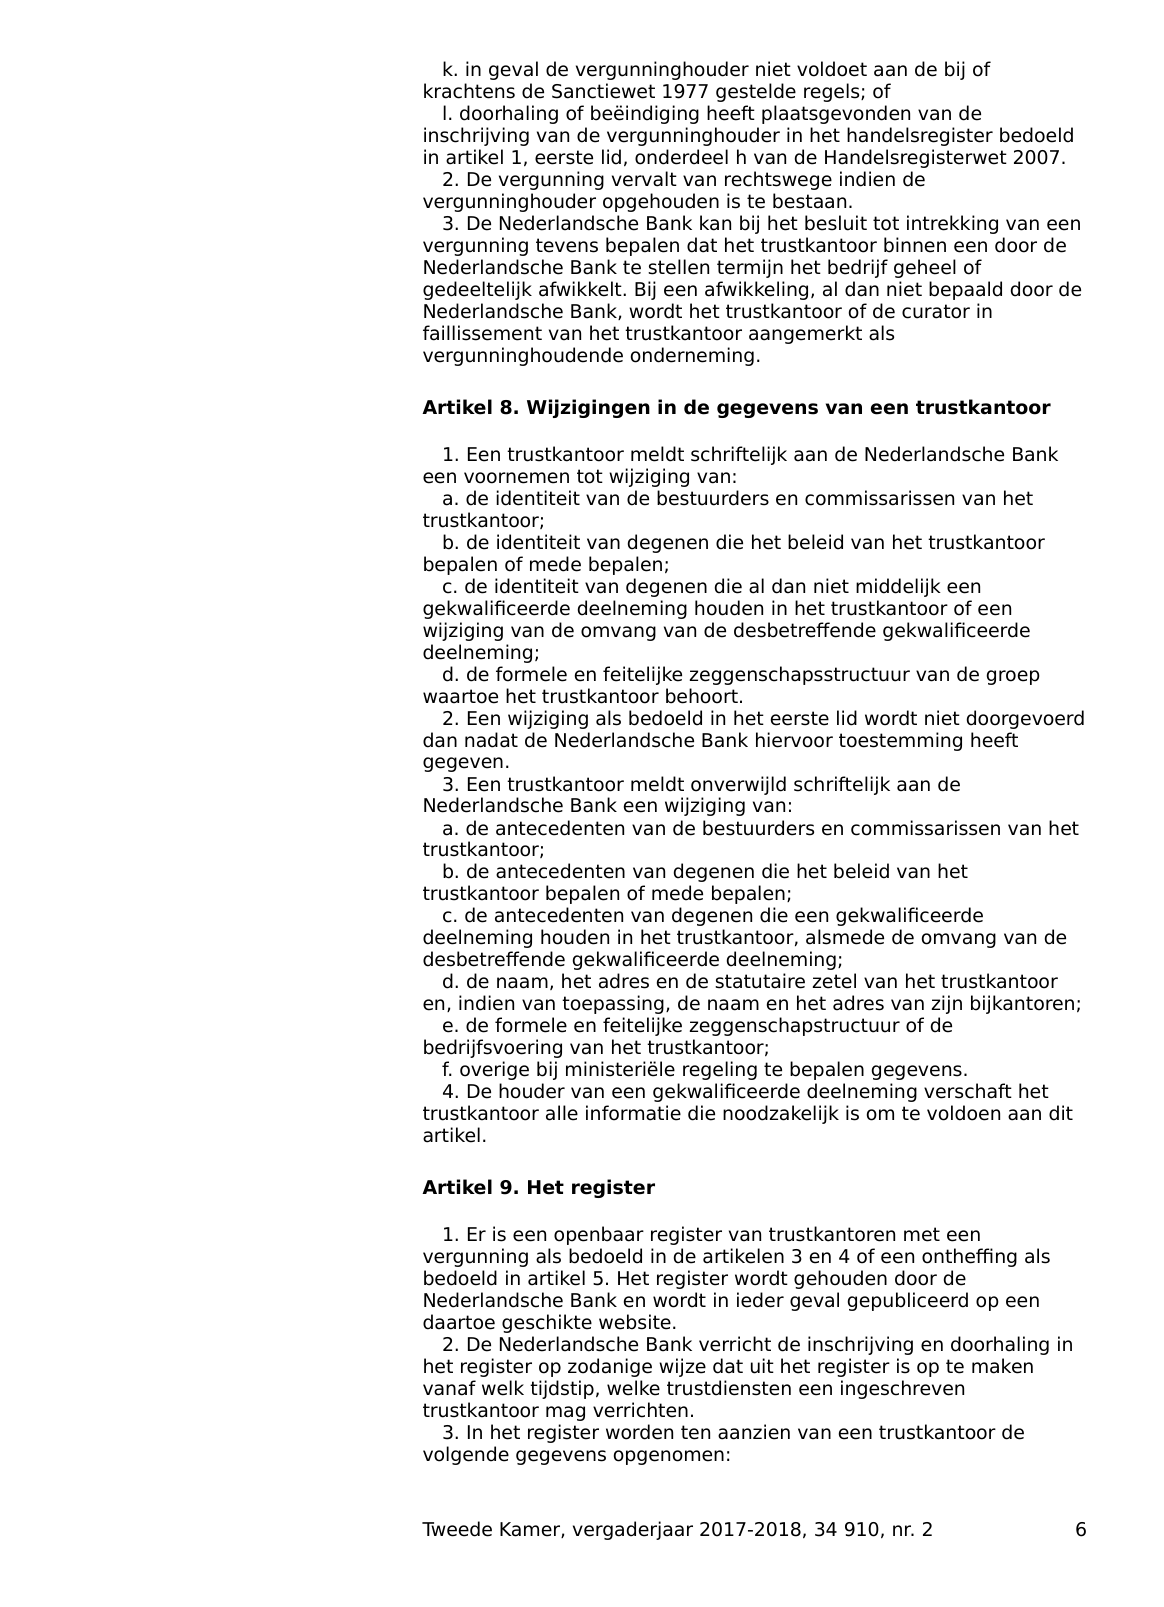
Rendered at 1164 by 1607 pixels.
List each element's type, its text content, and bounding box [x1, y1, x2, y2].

text c. de antecedenten van degenen die een gekwalificeerde deelneming houden in het trustkantoor, alsmede de omvang van de desbetreffende gekwalificeerde deelneming; [422, 905, 1087, 971]
text f. overige bij ministeriële regeling te bepalen gegevens. [422, 1059, 1087, 1081]
text d. de formele en feitelijke zeggenschapsstructuur van de groep waartoe het trustkantoor behoort. [422, 663, 1087, 707]
text a. de identiteit van de bestuurders en commissarissen van het trustkantoor; [422, 488, 1087, 532]
text 2. De vergunning vervalt van rechtswege indien de vergunninghouder opgehouden is te bestaan. [422, 169, 1087, 213]
text e. de formele en feitelijke zeggenschapstructuur of de bedrijfsvoering van het trustkantoor; [422, 1015, 1087, 1059]
text 4. De houder van een gekwalificeerde deelneming verschaft het trustkantoor alle informatie die noodzakelijk is om te voldoen aan dit artikel. [422, 1081, 1087, 1147]
text 2. Een wijziging als bedoeld in het eerste lid wordt niet doorgevoerd dan nadat de Nederlandsche Bank hiervoor toestemming heeft gegeven. [422, 707, 1087, 773]
text 3. In het register worden ten aanzien van een trustkantoor de volgende gegevens opgenomen: [422, 1422, 1087, 1466]
text 3. Een trustkantoor meldt onverwijld schriftelijk aan de Nederlandsche Bank een wijziging van: [422, 773, 1087, 817]
text k. in geval de vergunninghouder niet voldoet aan de bij of krachtens de Sanctiewet 1977 gestelde regels; of [422, 59, 1087, 103]
text d. de naam, het adres en de statutaire zetel van het trustkantoor en, indien van toepassing, de naam en het adres van zijn bijkantoren; [422, 971, 1087, 1015]
subtitle Artikel 8. Wijzigingen in de gegevens van een trustkantoor [422, 397, 1087, 419]
text b. de identiteit van degenen die het beleid van het trustkantoor bepalen of mede bepalen; [422, 532, 1087, 576]
text a. de antecedenten van de bestuurders en commissarissen van het trustkantoor; [422, 817, 1087, 861]
text 1. Een trustkantoor meldt schriftelijk aan de Nederlandsche Bank een voornemen tot wijziging van: [422, 444, 1087, 488]
text 2. De Nederlandsche Bank verricht de inschrijving en doorhaling in het register op zodanige wijze dat uit het register is op te maken vanaf welk tijdstip, welke trustdiensten een ingeschreven trustkantoor mag verrichten. [422, 1334, 1087, 1422]
text c. de identiteit van degenen die al dan niet middelijk een gekwalificeerde deelneming houden in het trustkantoor of een wijziging van de omvang van de desbetreffende gekwalificeerde deelneming; [422, 576, 1087, 663]
text 1. Er is een openbaar register van trustkantoren met een vergunning als bedoeld in de artikelen 3 en 4 of een ontheffing als bedoeld in artikel 5. Het register wordt gehouden door de Nederlandsche Bank en wordt in ieder geval gepubliceerd op een daartoe geschikte website. [422, 1224, 1087, 1334]
subtitle Artikel 9. Het register [422, 1177, 1087, 1199]
text b. de antecedenten van degenen die het beleid van het trustkantoor bepalen of mede bepalen; [422, 861, 1087, 905]
text 3. De Nederlandsche Bank kan bij het besluit tot intrekking van een vergunning tevens bepalen dat het trustkantoor binnen een door de Nederlandsche Bank te stellen termijn het bedrijf geheel of gedeeltelijk afwikkelt. Bij een afwikkeling, al dan niet bepaald door de Nederlandsche Bank, wordt het trustkantoor of de curator in faillissement van het trustkantoor aangemerkt als vergunninghoudende onderneming. [422, 213, 1087, 367]
text l. doorhaling of beëindiging heeft plaatsgevonden van de inschrijving van de vergunninghouder in het handelsregister bedoeld in artikel 1, eerste lid, onderdeel h van de Handelsregisterwet 2007. [422, 103, 1087, 169]
